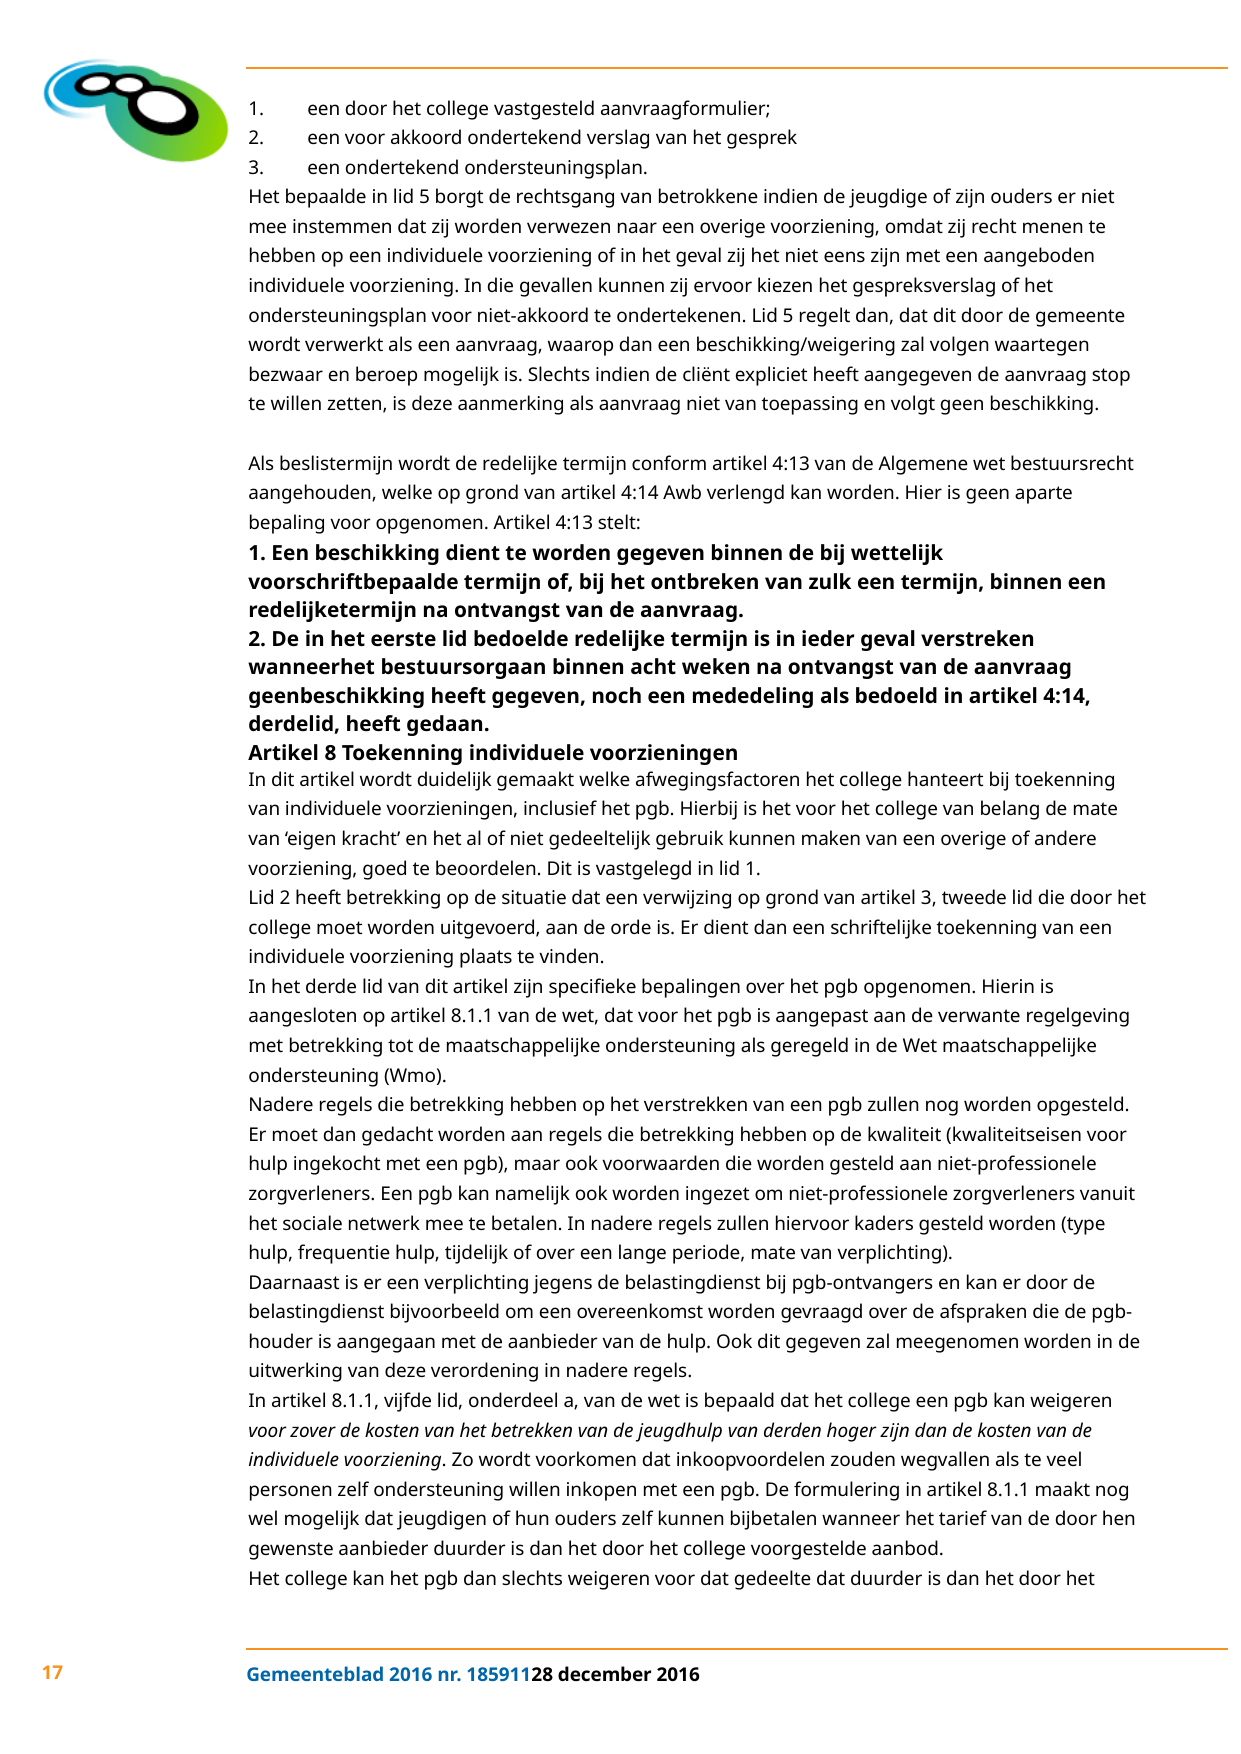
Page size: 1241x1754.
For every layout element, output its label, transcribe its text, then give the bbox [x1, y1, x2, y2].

text In artikel 8.1.1, vijfde lid, onderdeel a, van de wet is bepaald dat het college een pgb kan weigeren voor zover de kosten van het betrekken van de jeugdhulp van derden hoger zijn dan de kosten van de individuele voorziening. Zo wordt voorkomen dat inkoopvoordelen zouden wegvallen als te veel personen zelf ondersteuning willen inkopen met een pgb. De formulering in artikel 8.1.1 maakt nog wel mogelijk dat jeugdigen of hun ouders zelf kunnen bijbetalen wanneer het tarief van de door hen gewenste aanbieder duurder is dan het door het college voorgestelde aanbod. [248, 1387, 1152, 1561]
text Daarnaast is er een verplichting jegens de belastingdienst bij pgb-ontvangers en kan er door de belastingdienst bijvoorbeeld om een overeenkomst worden gevraagd over de afspraken die de pgb-houder is aangegaan met de aanbieder van de hulp. Ook dit gegeven zal meegenomen worden in de uitwerking van deze verordening in nadere regels. [248, 1269, 1152, 1383]
picture [41, 47, 231, 172]
text 1. Een beschikking dient te worden gegeven binnen de bij wettelijk voorschriftbepaalde termijn of, bij het ontbreken van zulk een termijn, binnen een redelijketermijn na ontvangst van de aanvraag. [248, 538, 1152, 624]
list een ondertekend ondersteuningsplan. [248, 154, 1152, 180]
text Artikel 8 Toekenning individuele voorzieningen [248, 738, 1152, 766]
text 2. De in het eerste lid bedoelde redelijke termijn is in ieder geval verstreken wanneerhet bestuursorgaan binnen acht weken na ontvangst van de aanvraag geenbeschikking heeft gegeven, noch een mededeling als bedoeld in artikel 4:14, derdelid, heeft gedaan. [248, 624, 1152, 738]
text In het derde lid van dit artikel zijn specifieke bepalingen over het pgb opgenomen. Hierin is aangesloten op artikel 8.1.1 van de wet, dat voor het pgb is aangepast aan de verwante regelgeving met betrekking tot de maatschappelijke ondersteuning als geregeld in de Wet maatschappelijke ondersteuning (Wmo). [248, 973, 1152, 1088]
text Nadere regels die betrekking hebben op het verstrekken van een pgb zullen nog worden opgesteld. Er moet dan gedacht worden aan regels die betrekking hebben op de kwaliteit (kwaliteitseisen voor hulp ingekocht met een pgb), maar ook voorwaarden die worden gesteld aan niet-professionele zorgverleners. Een pgb kan namelijk ook worden ingezet om niet-professionele zorgverleners vanuit het sociale netwerk mee te betalen. In nadere regels zullen hiervoor kaders gesteld worden (type hulp, frequentie hulp, tijdelijk of over een lange periode, mate van verplichting). [248, 1091, 1152, 1265]
text In dit artikel wordt duidelijk gemaakt welke afwegingsfactoren het college hanteert bij toekenning van individuele voorzieningen, inclusief het pgb. Hierbij is het voor het college van belang de mate van ‘eigen kracht’ en het al of niet gedeeltelijk gebruik kunnen maken van een overige of andere voorziening, goed te beoordelen. Dit is vastgelegd in lid 1. [248, 766, 1152, 881]
list een door het college vastgesteld aanvraagformulier; [248, 95, 1152, 121]
text Als beslistermijn wordt de redelijke termijn conform artikel 4:13 van de Algemene wet bestuursrecht aangehouden, welke op grond van artikel 4:14 Awb verlengd kan worden. Hier is geen aparte bepaling voor opgenomen. Artikel 4:13 stelt: [248, 450, 1152, 535]
list een voor akkoord ondertekend verslag van het gesprek [248, 124, 1152, 150]
text Lid 2 heeft betrekking op de situatie dat een verwijzing op grond van artikel 3, tweede lid die door het college moet worden uitgevoerd, aan de orde is. Er dient dan een schriftelijke toekenning van een individuele voorziening plaats te vinden. [248, 884, 1152, 969]
text Het college kan het pgb dan slechts weigeren voor dat gedeelte dat duurder is dan het door het [248, 1565, 1152, 1591]
text Het bepaalde in lid 5 borgt de rechtsgang van betrokkene indien de jeugdige of zijn ouders er niet mee instemmen dat zij worden verwezen naar een overige voorziening, omdat zij recht menen te hebben op een individuele voorziening of in het geval zij het niet eens zijn met een aangeboden individuele voorziening. In die gevallen kunnen zij ervoor kiezen het gespreksverslag of het ondersteuningsplan voor niet-akkoord te ondertekenen. Lid 5 regelt dan, dat dit door de gemeente wordt verwerkt als een aanvraag, waarop dan een beschikking/weigering zal volgen waartegen bezwaar en beroep mogelijk is. Slechts indien de cliënt expliciet heeft aangegeven de aanvraag stop te willen zetten, is deze aanmerking als aanvraag niet van toepassing en volgt geen beschikking. [248, 183, 1152, 416]
